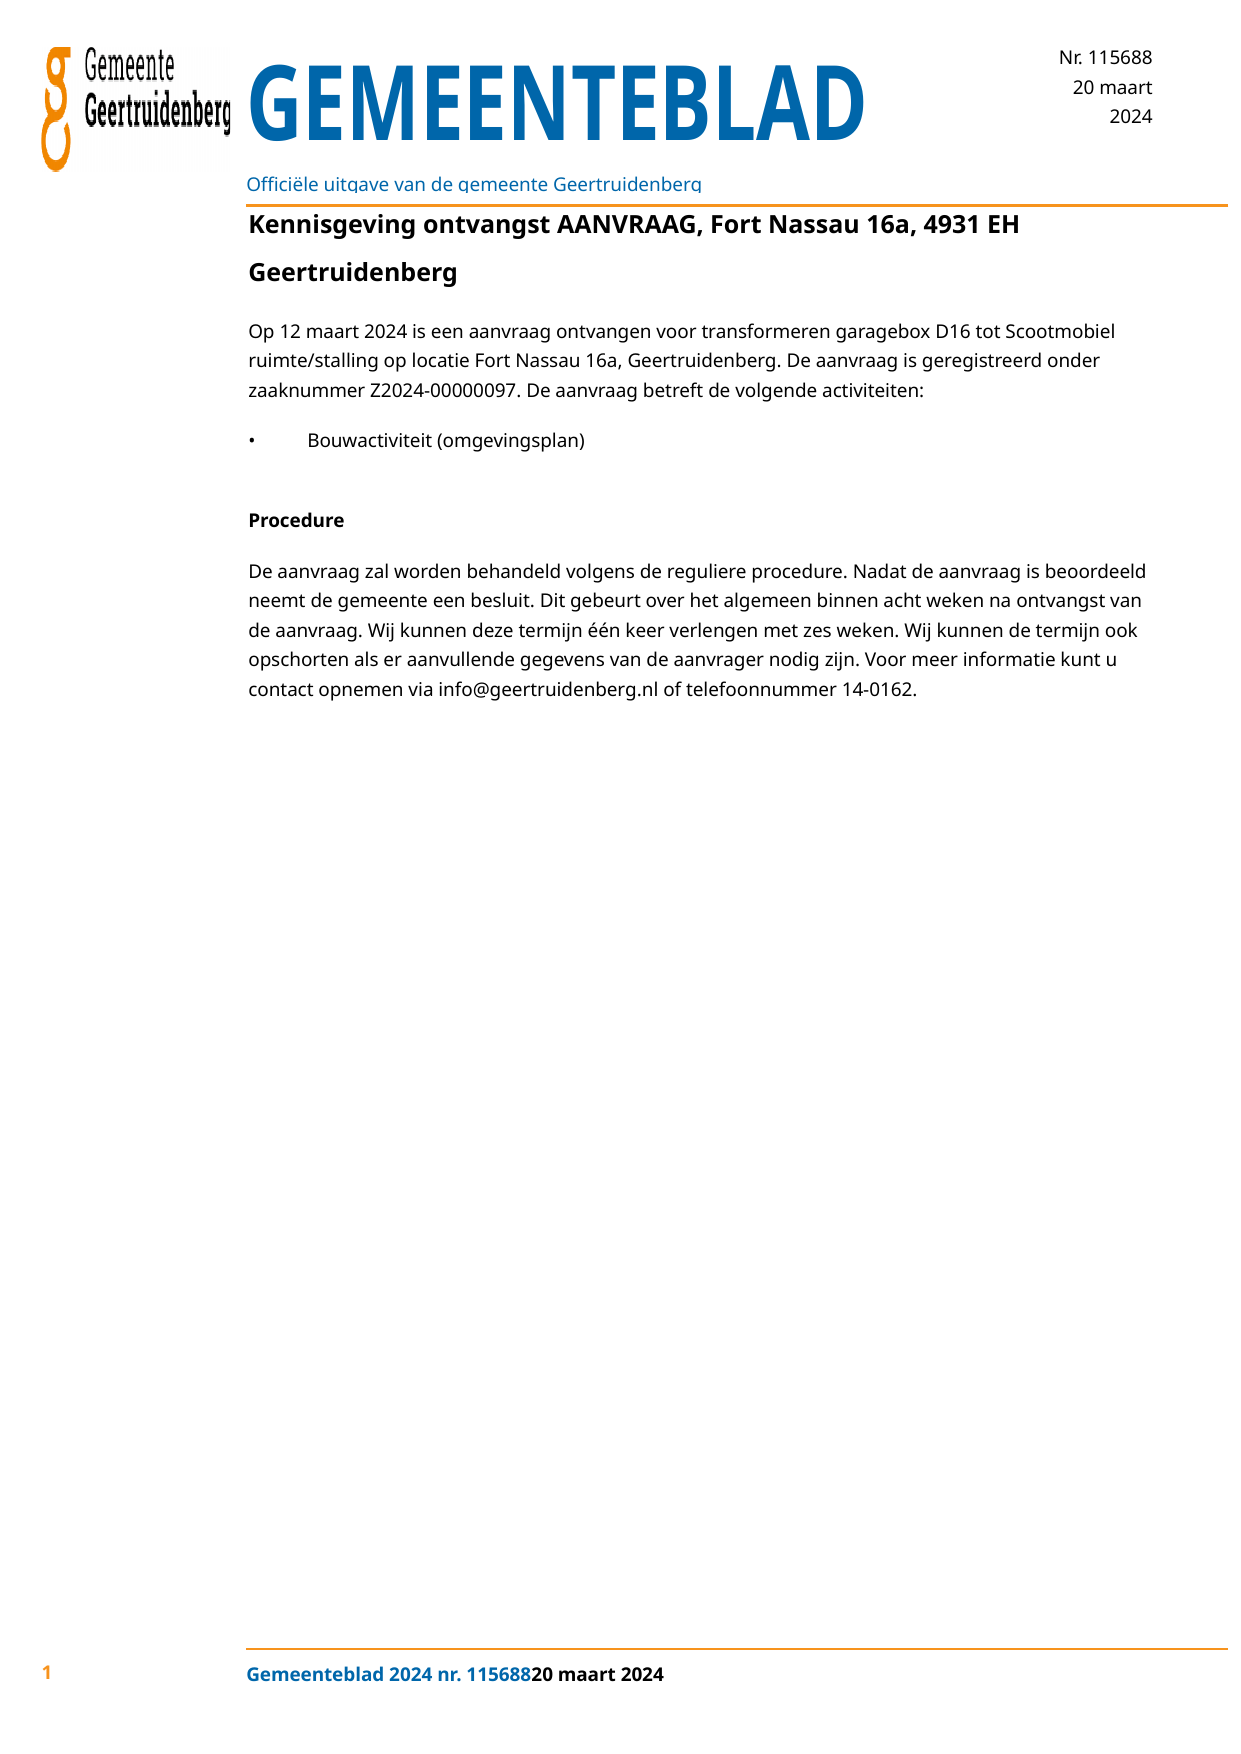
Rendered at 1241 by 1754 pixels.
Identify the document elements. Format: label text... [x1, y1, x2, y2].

text Kennisgeving ontvangst AANVRAAG, Fort Nassau 16a, 4931 EH Geertruidenberg [248, 207, 1152, 288]
text Procedure [248, 507, 1152, 533]
list Bouwactiviteit (omgevingsplan) [248, 427, 1152, 453]
text Op 12 maart 2024 is een aanvraag ontvangen voor transformeren garagebox D16 tot Scootmobiel ruimte/stalling op locatie Fort Nassau 16a, Geertruidenberg. De aanvraag is geregistreerd onder zaaknummer Z2024-00000097. De aanvraag betreft de volgende activiteiten: [248, 318, 1152, 403]
picture [41, 47, 231, 172]
text De aanvraag zal worden behandeld volgens de reguliere procedure. Nadat de aanvraag is beoordeeld neemt de gemeente een besluit. Dit gebeurt over het algemeen binnen acht weken na ontvangst van de aanvraag. Wij kunnen deze termijn één keer verlengen met zes weken. Wij kunnen de termijn ook opschorten als er aanvullende gegevens van de aanvrager nodig zijn. Voor meer informatie kunt u contact opnemen via info@geertruidenberg.nl of telefoonnummer 14-0162. [248, 558, 1152, 702]
